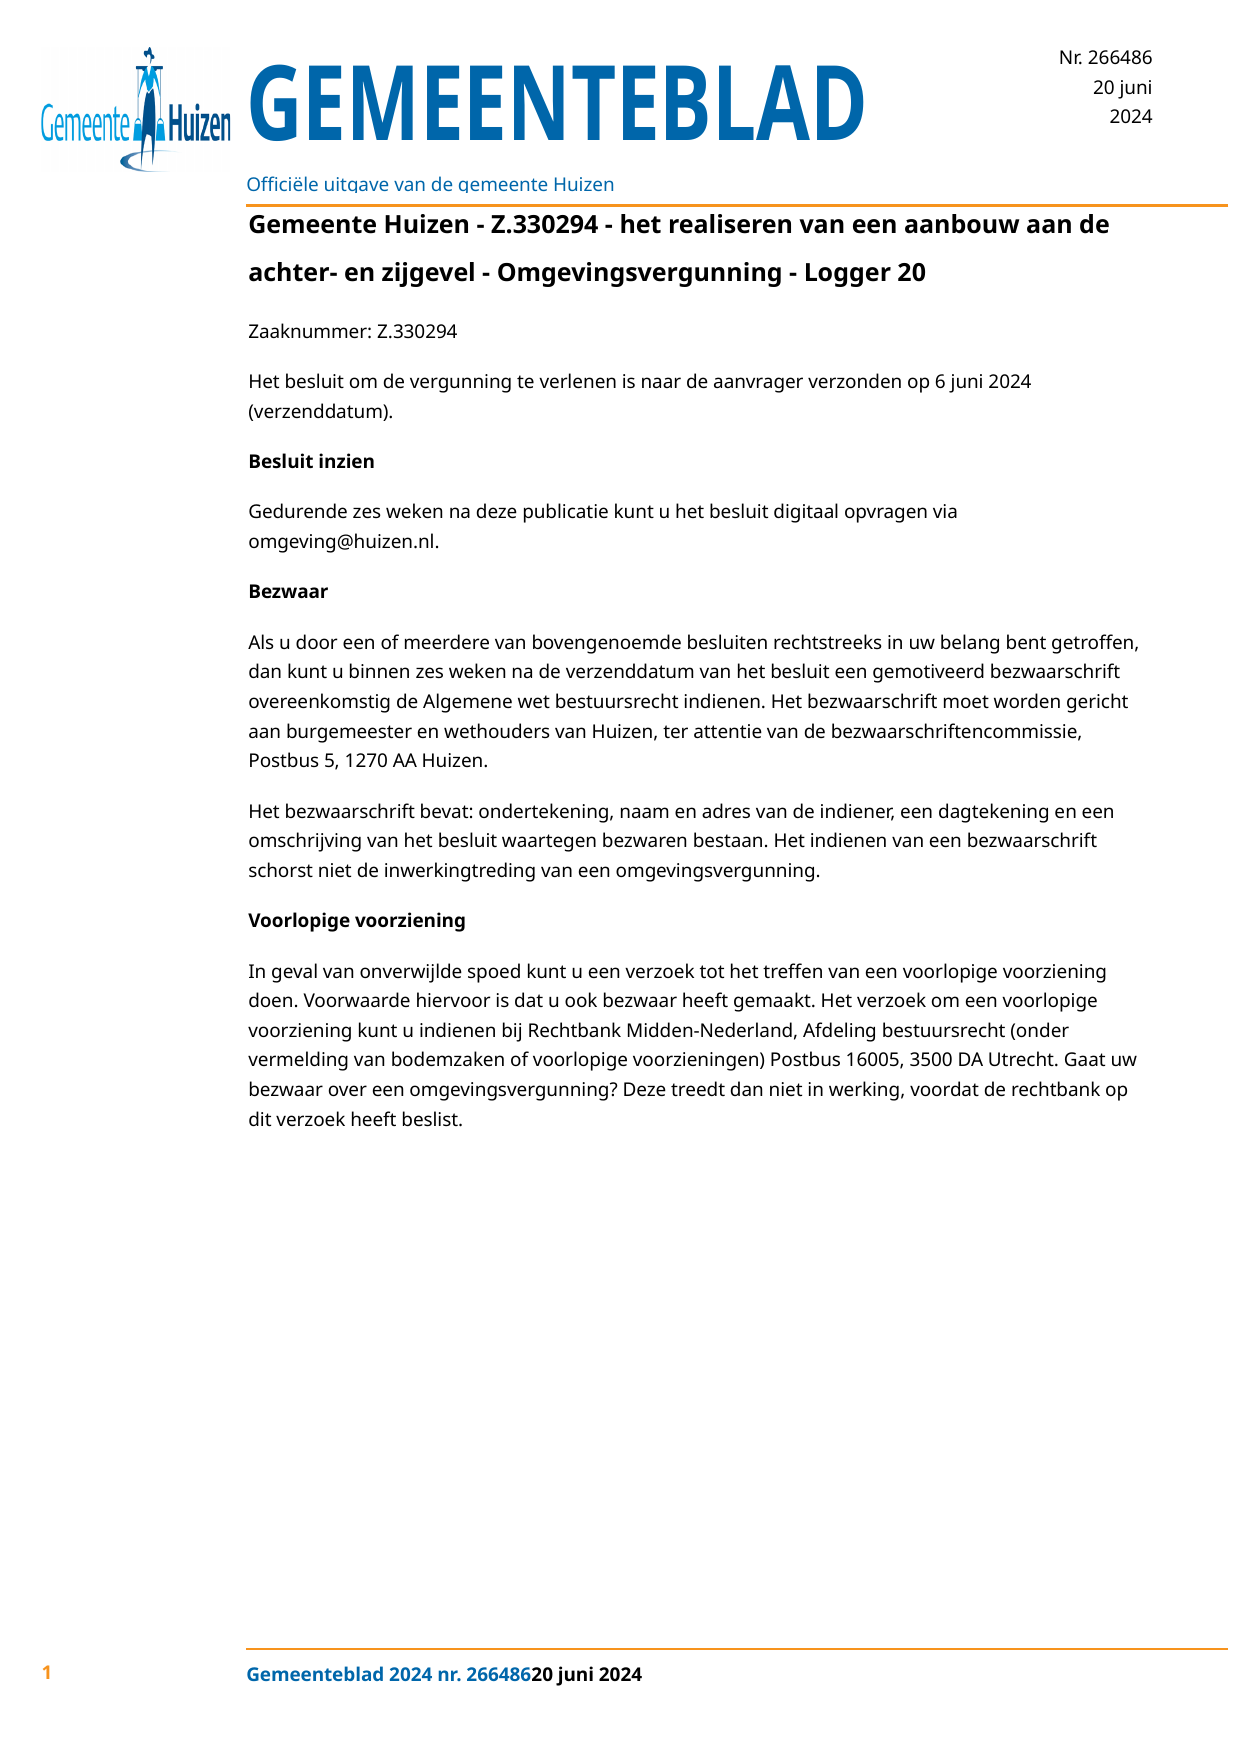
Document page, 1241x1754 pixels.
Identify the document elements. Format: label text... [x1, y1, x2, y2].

text Bezwaar [248, 579, 1152, 604]
text Als u door een of meerdere van bovengenoemde besluiten rechtstreeks in uw belang bent getroffen, dan kunt u binnen zes weken na de verzenddatum van het besluit een gemotiveerd bezwaarschrift overeenkomstig de Algemene wet bestuursrecht indienen. Het bezwaarschrift moet worden gericht aan burgemeester en wethouders van Huizen, ter attentie van de bezwaarschriftencommissie, Postbus 5, 1270 AA Huizen. [248, 629, 1152, 773]
text In geval van onverwijlde spoed kunt u een verzoek tot het treffen van een voorlopige voorziening doen. Voorwaarde hiervoor is dat u ook bezwaar heeft gemaakt. Het verzoek om een voorlopige voorziening kunt u indienen bij Rechtbank Midden-Nederland, Afdeling bestuursrecht (onder vermelding van bodemzaken of voorlopige voorzieningen) Postbus 16005, 3500 DA Utrecht. Gaat uw bezwaar over een omgevingsvergunning? Deze treedt dan niet in werking, voordat de rechtbank op dit verzoek heeft beslist. [248, 958, 1152, 1132]
text Het bezwaarschrift bevat: ondertekening, naam en adres van de indiener, een dagtekening en een omschrijving van het besluit waartegen bezwaren bestaan. Het indienen van een bezwaarschrift schorst niet de inwerkingtreding van een omgevingsvergunning. [248, 798, 1152, 883]
text Het besluit om de vergunning te verlenen is naar de aanvrager verzonden op 6 juni 2024 (verzenddatum). [248, 368, 1152, 424]
text Zaaknummer: Z.330294 [248, 318, 1152, 344]
text Voorlopige voorziening [248, 907, 1152, 933]
text Gemeente Huizen - Z.330294 - het realiseren van een aanbouw aan de achter- en zijgevel - Omgevingsvergunning - Logger 20 [248, 207, 1152, 288]
text Besluit inzien [248, 448, 1152, 474]
picture [41, 47, 231, 172]
text Gedurende zes weken na deze publicatie kunt u het besluit digitaal opvragen via omgeving@huizen.nl. [248, 499, 1152, 554]
